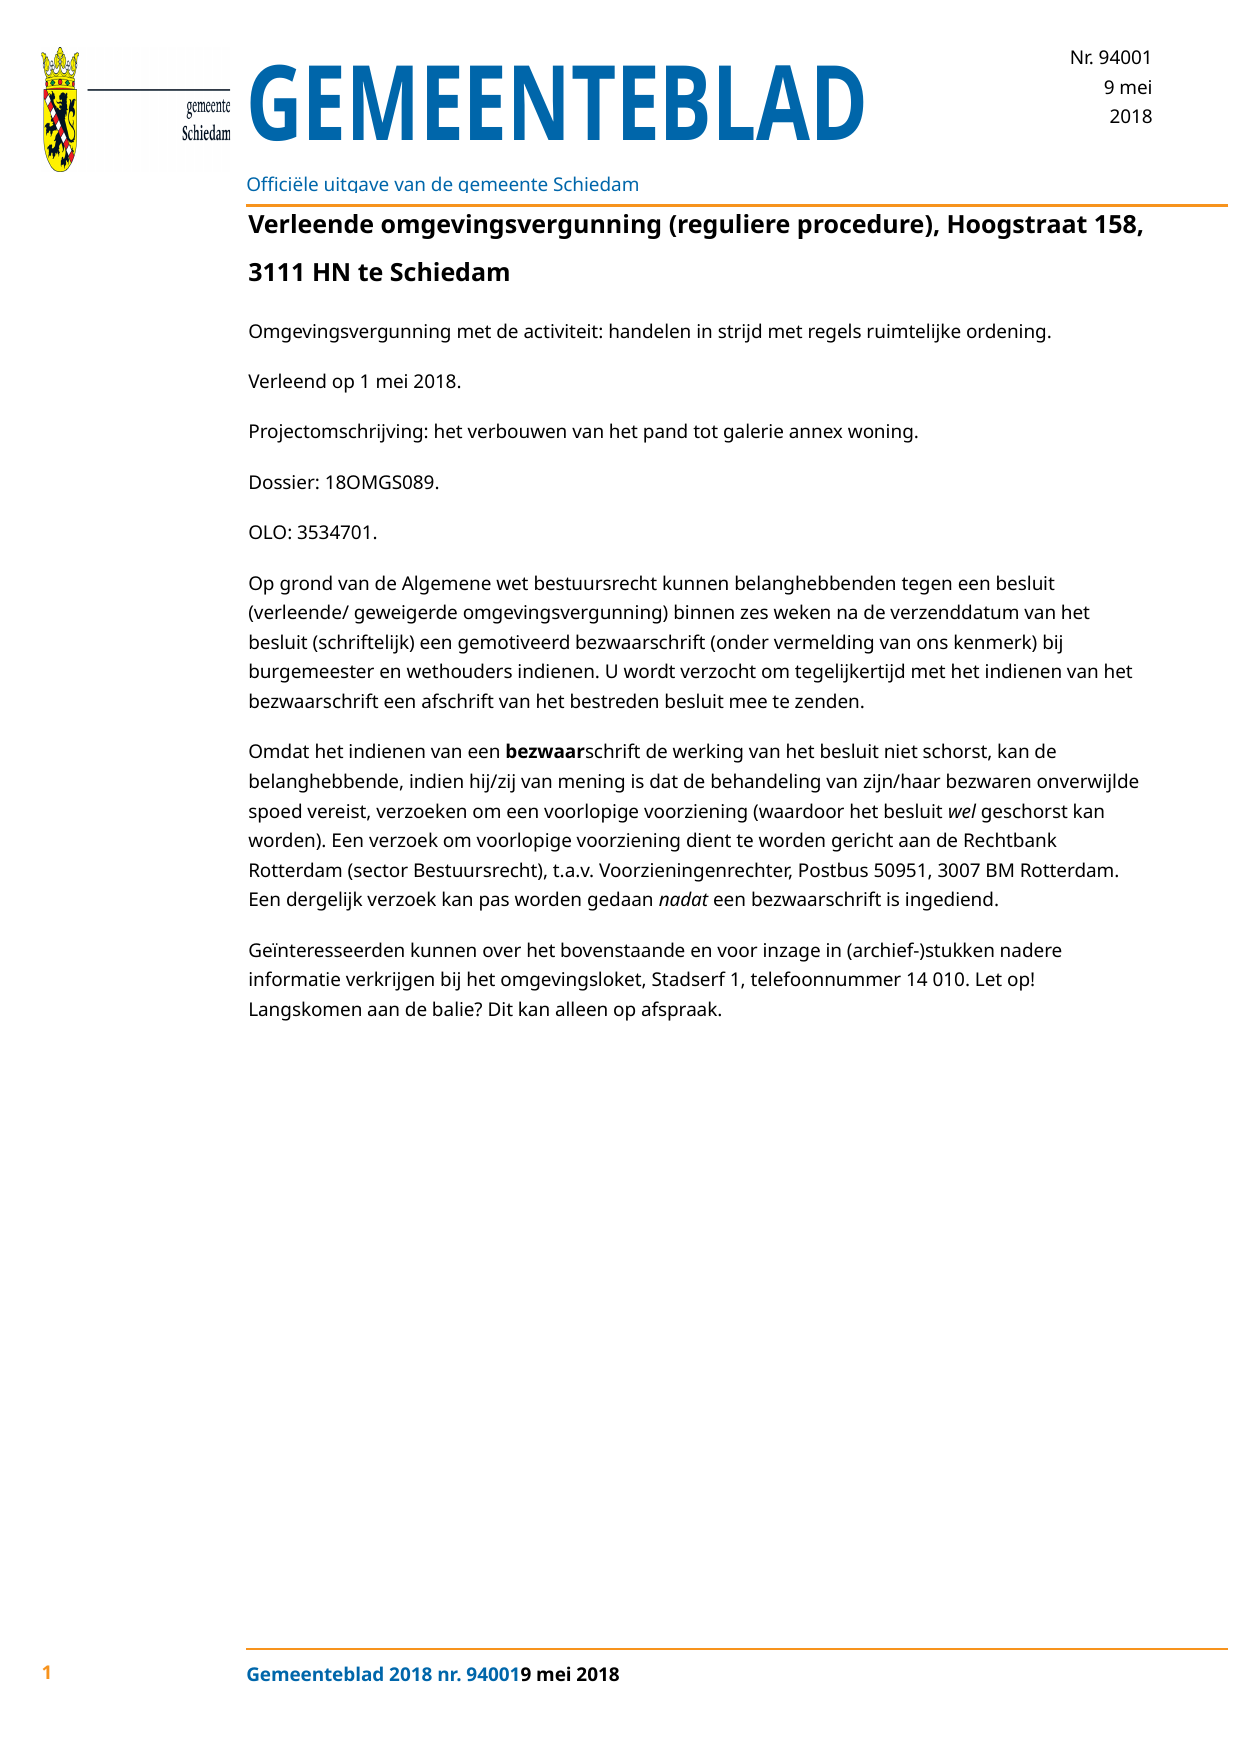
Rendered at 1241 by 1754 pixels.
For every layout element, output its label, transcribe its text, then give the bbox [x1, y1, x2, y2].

text Omgevingsvergunning met de activiteit: handelen in strijd met regels ruimtelijke ordening. [248, 318, 1152, 344]
text Dossier: 18OMGS089. [248, 469, 1152, 495]
text Verleende omgevingsvergunning (reguliere procedure), Hoogstraat 158, 3111 HN te Schiedam [248, 207, 1152, 288]
text Op grond van de Algemene wet bestuursrecht kunnen belanghebbenden tegen een besluit (verleende/ geweigerde omgevingsvergunning) binnen zes weken na de verzenddatum van het besluit (schriftelijk) een gemotiveerd bezwaarschrift (onder vermelding van ons kenmerk) bij burgemeester en wethouders indienen. U wordt verzocht om tegelijkertijd met het indienen van het bezwaarschrift een afschrift van het bestreden besluit mee te zenden. [248, 570, 1152, 714]
picture [41, 47, 231, 172]
text Geïnteresseerden kunnen over het bovenstaande en voor inzage in (archief-)stukken nadere informatie verkrijgen bij het omgevingsloket, Stadserf 1, telefoonnummer 14 010. Let op! Langskomen aan de balie? Dit kan alleen op afspraak. [248, 937, 1152, 1022]
text Omdat het indienen van een bezwaarschrift de werking van het besluit niet schorst, kan de belanghebbende, indien hij/zij van mening is dat de behandeling van zijn/haar bezwaren onverwijlde spoed vereist, verzoeken om een voorlopige voorziening (waardoor het besluit wel geschorst kan worden). Een verzoek om voorlopige voorziening dient te worden gericht aan de Rechtbank Rotterdam (sector Bestuursrecht), t.a.v. Voorzieningenrechter, Postbus 50951, 3007 BM Rotterdam. Een dergelijk verzoek kan pas worden gedaan nadat een bezwaarschrift is ingediend. [248, 739, 1152, 912]
text Projectomschrijving: het verbouwen van het pand tot galerie annex woning. [248, 419, 1152, 444]
text Verleend op 1 mei 2018. [248, 368, 1152, 394]
text OLO: 3534701. [248, 519, 1152, 545]
